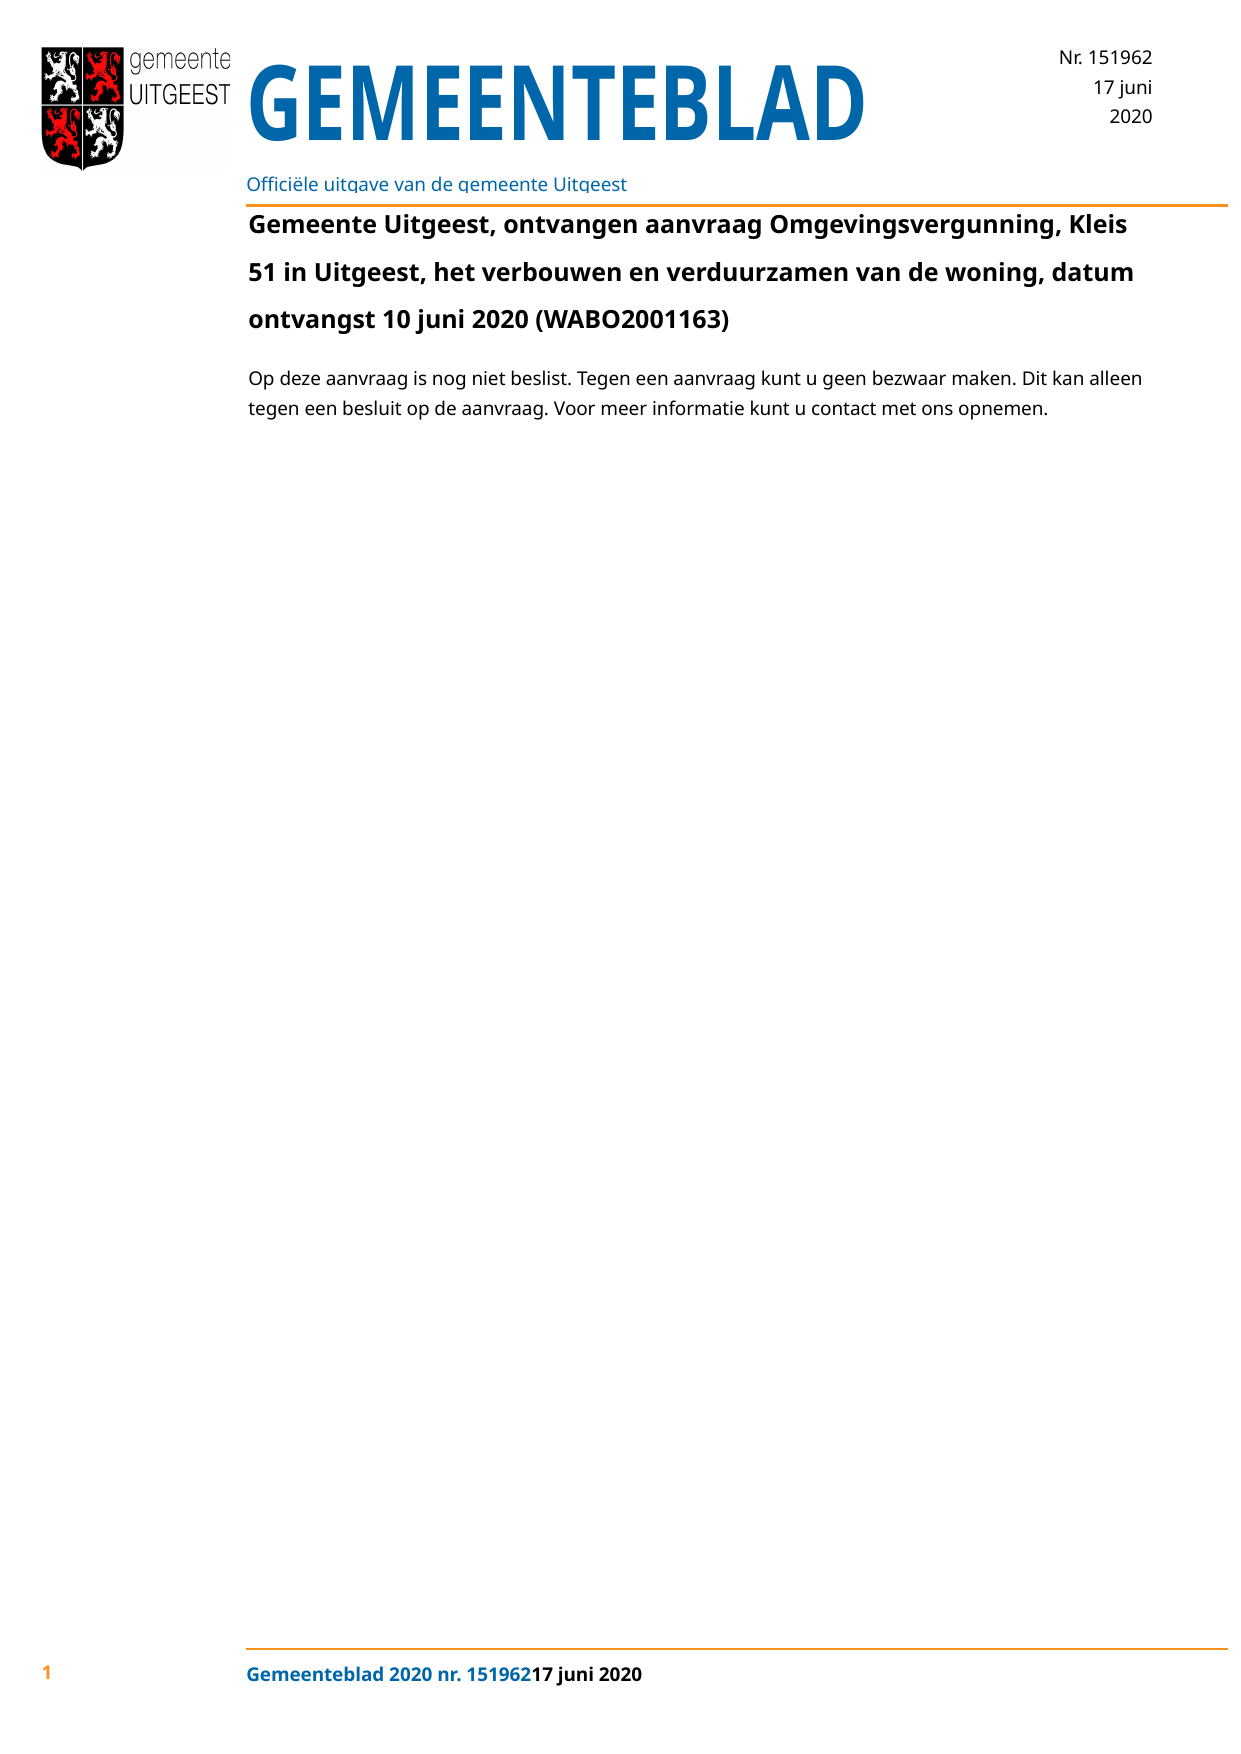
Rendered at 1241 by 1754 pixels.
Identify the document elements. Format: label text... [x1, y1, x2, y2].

text Op deze aanvraag is nog niet beslist. Tegen een aanvraag kunt u geen bezwaar maken. Dit kan alleen tegen een besluit op de aanvraag. Voor meer informatie kunt u contact met ons opnemen. [248, 366, 1152, 421]
picture [41, 47, 231, 172]
text Gemeente Uitgeest, ontvangen aanvraag Omgevingsvergunning, Kleis 51 in Uitgeest, het verbouwen en verduurzamen van de woning, datum ontvangst 10 juni 2020 (WABO2001163) [248, 207, 1152, 336]
